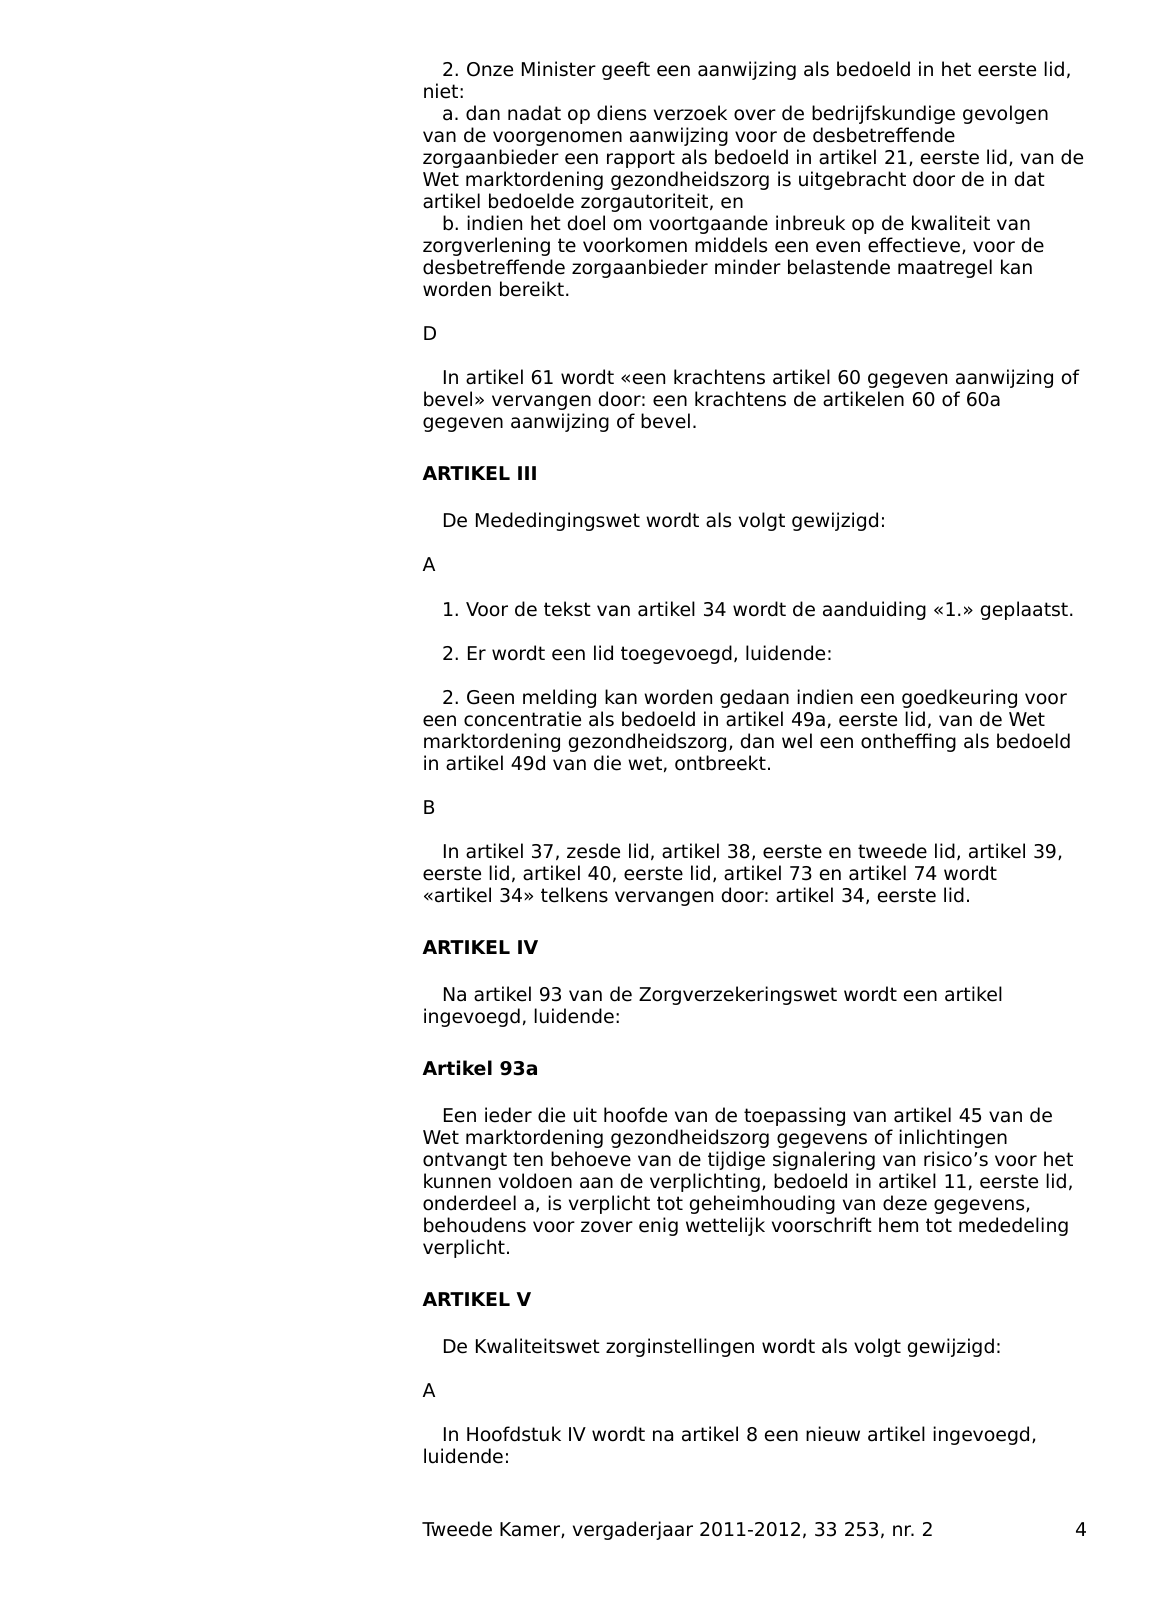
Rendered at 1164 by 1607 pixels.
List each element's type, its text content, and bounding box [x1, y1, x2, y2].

subtitle Artikel 93a [422, 1058, 1087, 1080]
subtitle ARTIKEL IV [422, 937, 1087, 959]
text A [422, 1380, 1087, 1402]
text 2. Onze Minister geeft een aanwijzing als bedoeld in het eerste lid, niet: [422, 59, 1087, 103]
text D [422, 323, 1087, 345]
text Een ieder die uit hoofde van de toepassing van artikel 45 van de Wet marktordening gezondheidszorg gegevens of inlichtingen ontvangt ten behoeve van de tijdige signalering van risico’s voor het kunnen voldoen aan de verplichting, bedoeld in artikel 11, eerste lid, onderdeel a, is verplicht tot geheimhouding van deze gegevens, behoudens voor zover enig wettelijk voorschrift hem tot mededeling verplicht. [422, 1105, 1087, 1259]
text 2. Er wordt een lid toegevoegd, luidende: [422, 643, 1087, 664]
text In artikel 61 wordt «een krachtens artikel 60 gegeven aanwijzing of bevel» vervangen door: een krachtens de artikelen 60 of 60a gegeven aanwijzing of bevel. [422, 367, 1087, 433]
subtitle ARTIKEL III [422, 463, 1087, 485]
text a. dan nadat op diens verzoek over de bedrijfskundige gevolgen van de voorgenomen aanwijzing voor de desbetreffende zorgaanbieder een rapport als bedoeld in artikel 21, eerste lid, van de Wet marktordening gezondheidszorg is uitgebracht door de in dat artikel bedoelde zorgautoriteit, en [422, 103, 1087, 213]
text In artikel 37, zesde lid, artikel 38, eerste en tweede lid, artikel 39, eerste lid, artikel 40, eerste lid, artikel 73 en artikel 74 wordt «artikel 34» telkens vervangen door: artikel 34, eerste lid. [422, 841, 1087, 907]
text De Mededingingswet wordt als volgt gewijzigd: [422, 510, 1087, 532]
text b. indien het doel om voortgaande inbreuk op de kwaliteit van zorgverlening te voorkomen middels een even effectieve, voor de desbetreffende zorgaanbieder minder belastende maatregel kan worden bereikt. [422, 213, 1087, 301]
text In Hoofdstuk IV wordt na artikel 8 een nieuw artikel ingevoegd, luidende: [422, 1424, 1087, 1468]
text 2. Geen melding kan worden gedaan indien een goedkeuring voor een concentratie als bedoeld in artikel 49a, eerste lid, van de Wet marktordening gezondheidszorg, dan wel een ontheffing als bedoeld in artikel 49d van die wet, ontbreekt. [422, 687, 1087, 775]
text B [422, 797, 1087, 819]
text 1. Voor de tekst van artikel 34 wordt de aanduiding «1.» geplaatst. [422, 598, 1087, 620]
text A [422, 554, 1087, 576]
text De Kwaliteitswet zorginstellingen wordt als volgt gewijzigd: [422, 1336, 1087, 1358]
subtitle ARTIKEL V [422, 1289, 1087, 1311]
text Na artikel 93 van de Zorgverzekeringswet wordt een artikel ingevoegd, luidende: [422, 984, 1087, 1028]
